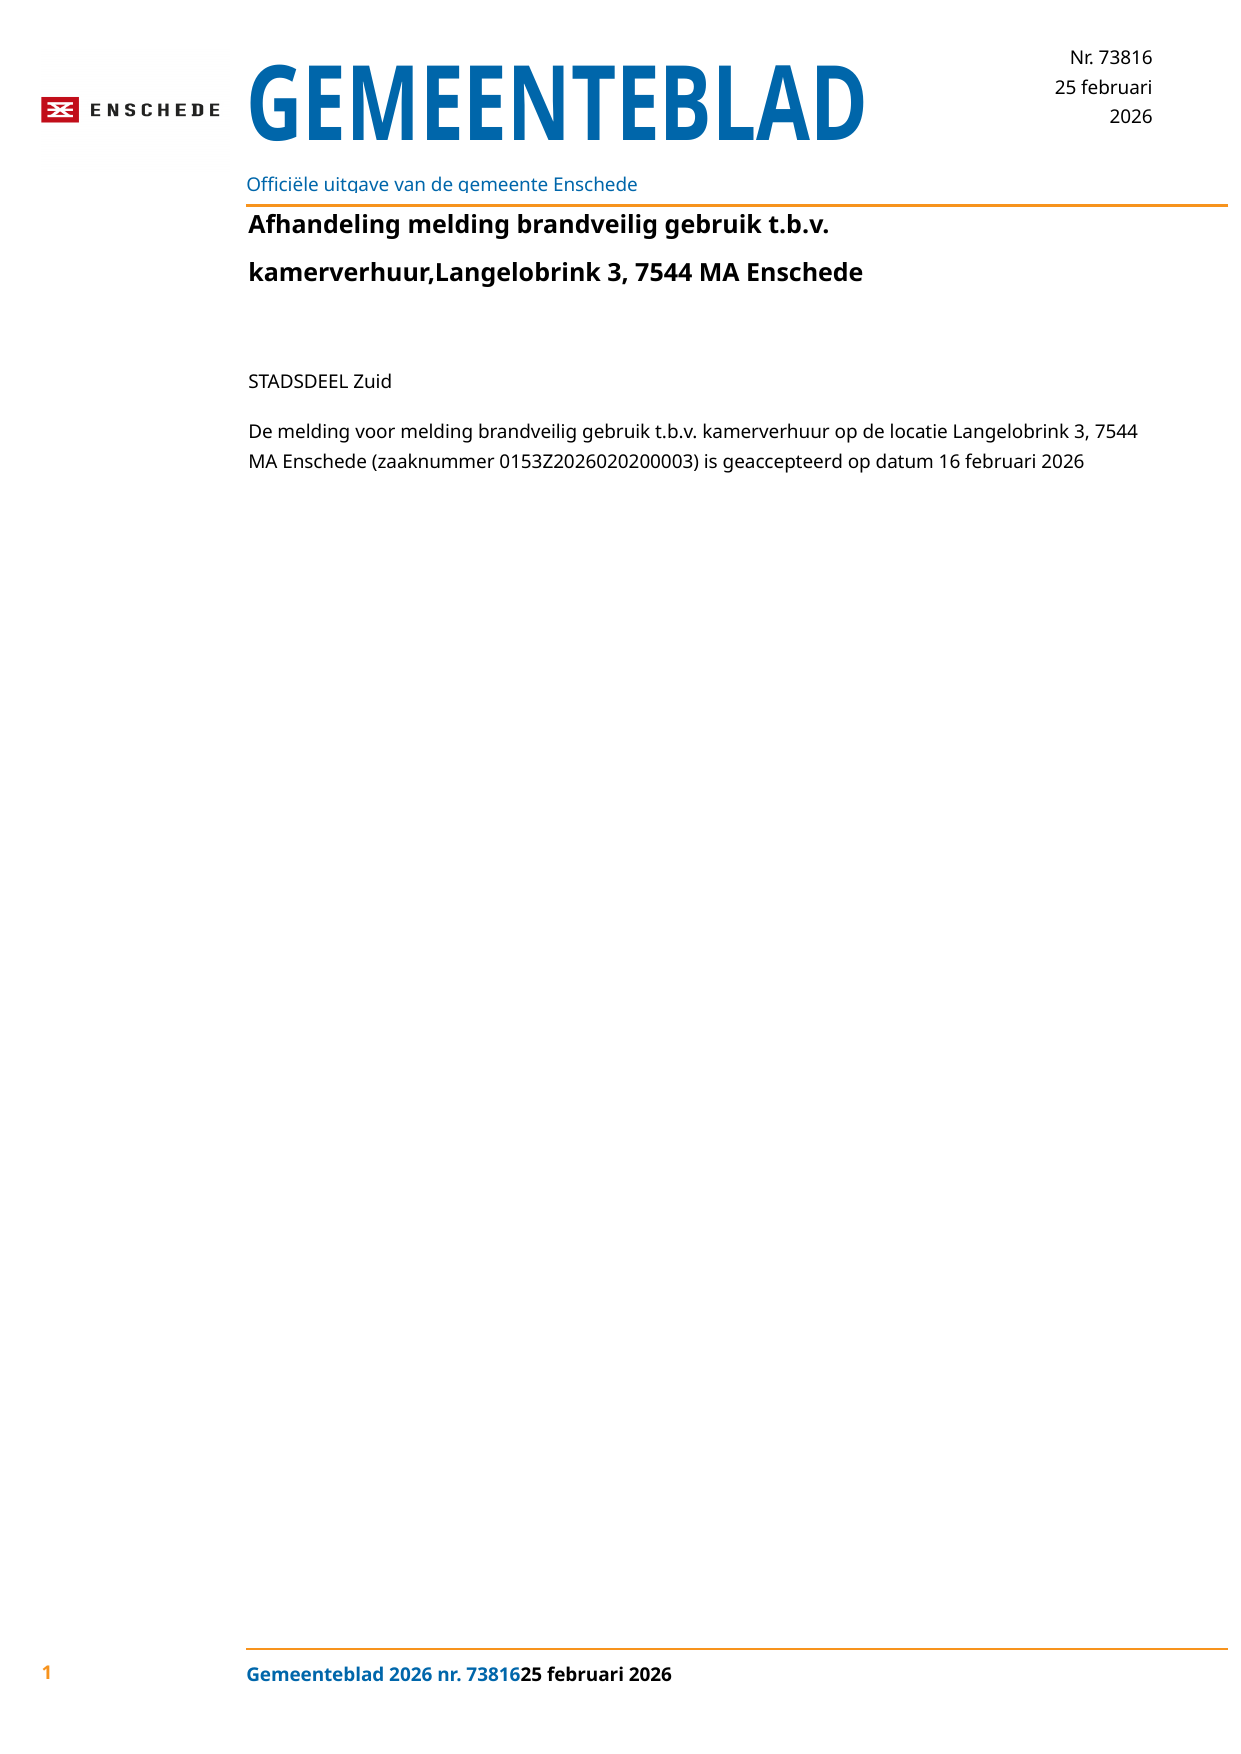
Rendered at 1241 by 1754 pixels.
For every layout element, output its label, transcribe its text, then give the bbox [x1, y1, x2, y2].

text Afhandeling melding brandveilig gebruik t.b.v. kamerverhuur,Langelobrink 3, 7544 MA Enschede [248, 207, 1152, 288]
text STADSDEEL Zuid [248, 368, 1152, 394]
text De melding voor melding brandveilig gebruik t.b.v. kamerverhuur op de locatie Langelobrink 3, 7544 MA Enschede (zaaknummer 0153Z2026020200003) is geaccepteerd op datum 16 februari 2026 [248, 419, 1152, 474]
picture [41, 47, 231, 172]
